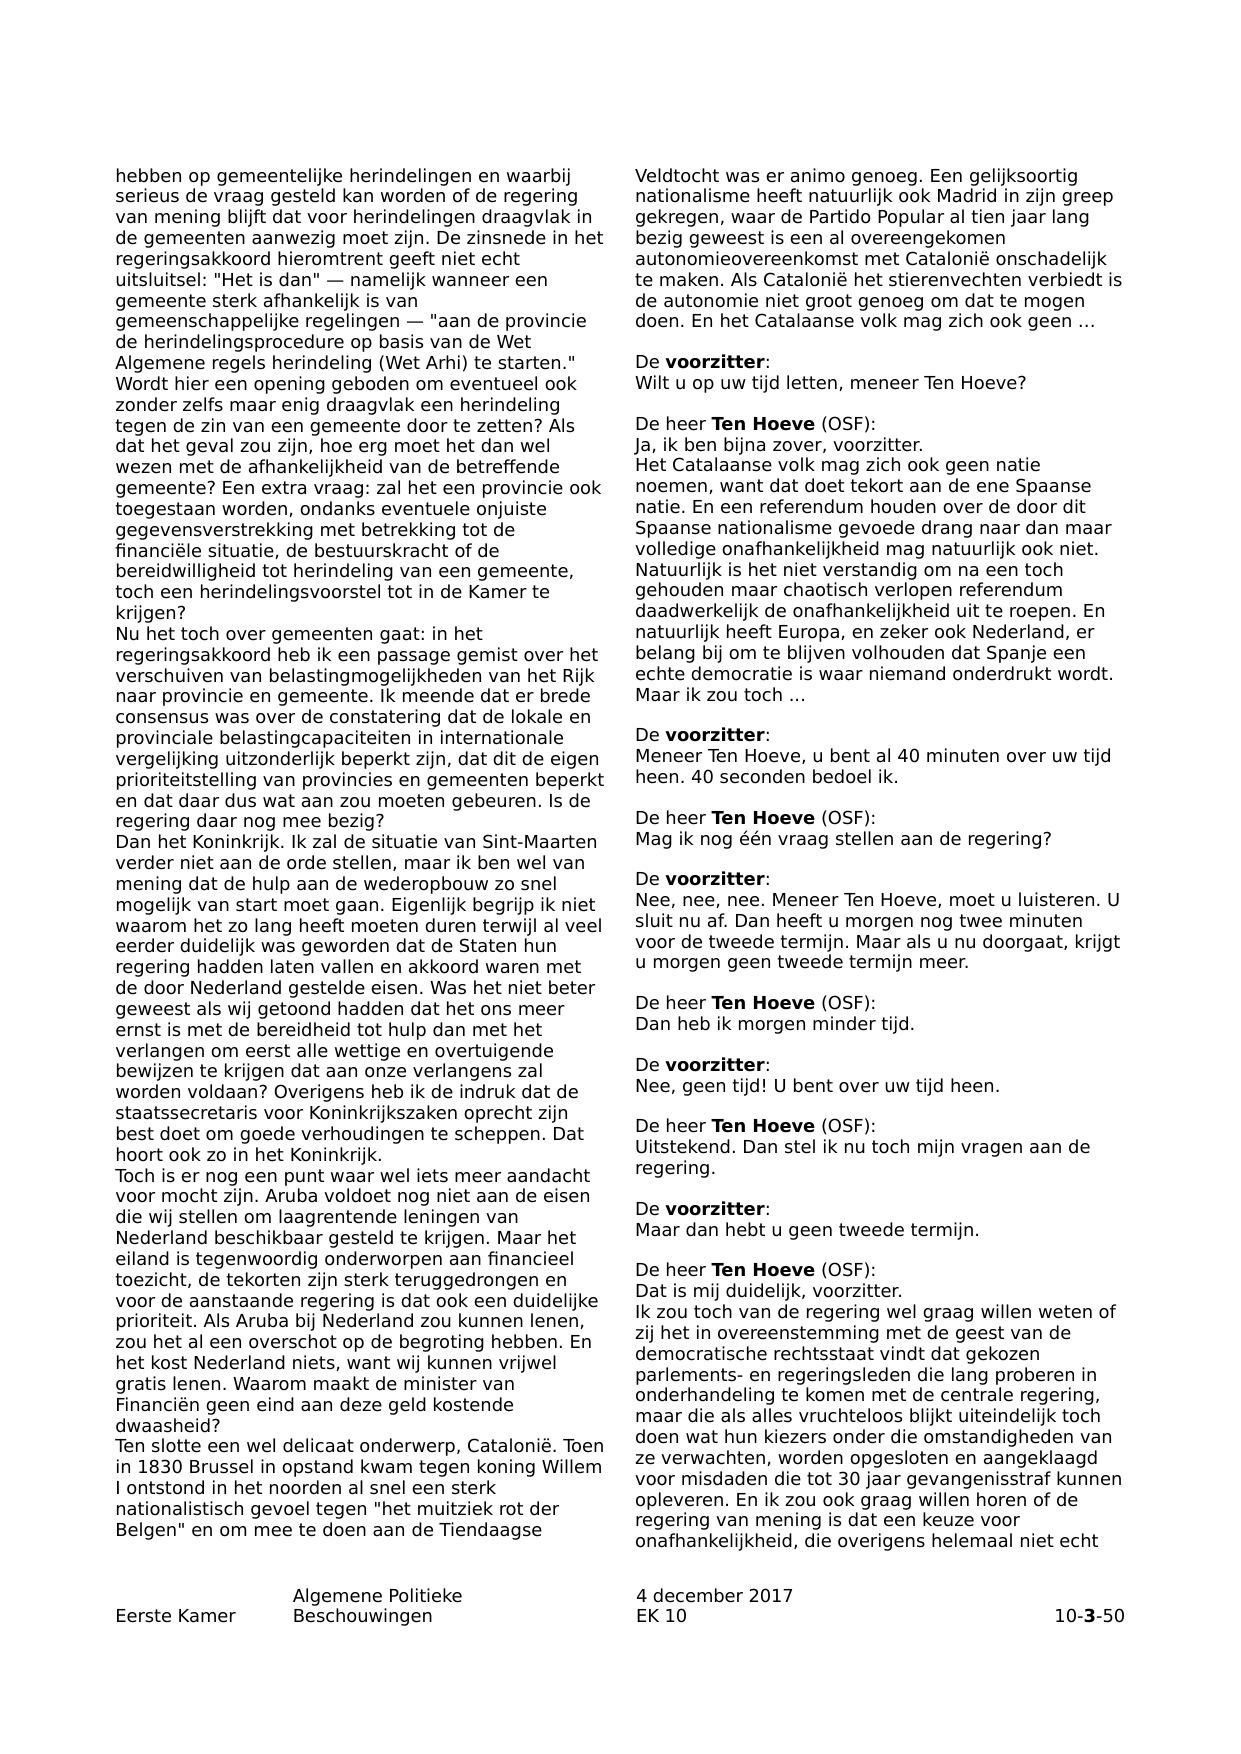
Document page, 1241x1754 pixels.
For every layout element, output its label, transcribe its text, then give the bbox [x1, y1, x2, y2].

text Nee, nee, nee. Meneer Ten Hoeve, moet u luisteren. U sluit nu af. Dan heeft u morgen nog twee minuten voor de tweede termijn. Maar als u nu doorgaat, krijgt u morgen geen tweede termijn meer. [635, 890, 1125, 973]
text Dan heb ik morgen minder tijd. [635, 1014, 1125, 1035]
text Veldtocht was er animo genoeg. Een gelijksoortig nationalisme heeft natuurlijk ook Madrid in zijn greep gekregen, waar de Partido Popular al tien jaar lang bezig geweest is een al overeengekomen autonomieovereenkomst met Catalonië onschadelijk te maken. Als Catalonië het stierenvechten verbiedt is de autonomie niet groot genoeg om dat te mogen doen. En het Catalaanse volk mag zich ook geen … [635, 165, 1125, 332]
text Ik zou toch van de regering wel graag willen weten of zij het in overeenstemming met de geest van de democratische rechtsstaat vindt dat gekozen parlements- en regeringsleden die lang proberen in onderhandeling te komen met de centrale regering, maar die als alles vruchteloos blijkt uiteindelijk toch doen wat hun kiezers onder die omstandigheden van ze verwachten, worden opgesloten en aangeklaagd voor misdaden die tot 30 jaar gevangenisstraf kunnen opleveren. En ik zou ook graag willen horen of de regering van mening is dat een keuze voor onafhankelijkheid, die overigens helemaal niet echt [635, 1302, 1125, 1552]
text De voorzitter: [635, 1199, 1125, 1219]
text De voorzitter: [635, 1055, 1125, 1075]
text De heer Ten Hoeve (OSF): [635, 1116, 1125, 1137]
text Toch is er nog een punt waar wel iets meer aandacht voor mocht zijn. Aruba voldoet nog niet aan de eisen die wij stellen om laagrentende leningen van Nederland beschikbaar gesteld te krijgen. Maar het eiland is tegenwoordig onderworpen aan financieel toezicht, de tekorten zijn sterk teruggedrongen en voor de aanstaande regering is dat ook een duidelijke prioriteit. Als Aruba bij Nederland zou kunnen lenen, zou het al een overschot op de begroting hebben. En het kost Nederland niets, want wij kunnen vrijwel gratis lenen. Waarom maakt de minister van Financiën geen eind aan deze geld kostende dwaasheid? [115, 1165, 605, 1436]
text De heer Ten Hoeve (OSF): [635, 1260, 1125, 1281]
text Meneer Ten Hoeve, u bent al 40 minuten over uw tijd heen. 40 seconden bedoel ik. [635, 746, 1125, 787]
text De heer Ten Hoeve (OSF): [635, 413, 1125, 434]
text Dan het Koninkrijk. Ik zal de situatie van Sint-Maarten verder niet aan de orde stellen, maar ik ben wel van mening dat de hulp aan de wederopbouw zo snel mogelijk van start moet gaan. Eigenlijk begrijp ik niet waarom het zo lang heeft moeten duren terwijl al veel eerder duidelijk was geworden dat de Staten hun regering hadden laten vallen en akkoord waren met de door Nederland gestelde eisen. Was het niet beter geweest als wij getoond hadden dat het ons meer ernst is met de bereidheid tot hulp dan met het verlangen om eerst alle wettige en overtuigende bewijzen te krijgen dat aan onze verlangens zal worden voldaan? Overigens heb ik de indruk dat de staatssecretaris voor Koninkrijkszaken oprecht zijn best doet om goede verhoudingen te scheppen. Dat hoort ook zo in het Koninkrijk. [115, 832, 605, 1165]
text Wilt u op uw tijd letten, meneer Ten Hoeve? [635, 373, 1125, 393]
text Dat is mij duidelijk, voorzitter. [635, 1281, 1125, 1302]
text Ja, ik ben bijna zover, voorzitter. [635, 434, 1125, 455]
text Het Catalaanse volk mag zich ook geen natie noemen, want dat doet tekort aan de ene Spaanse natie. En een referendum houden over de door dit Spaanse nationalisme gevoede drang naar dan maar volledige onafhankelijkheid mag natuurlijk ook niet. Natuurlijk is het niet verstandig om na een toch gehouden maar chaotisch verlopen referendum daadwerkelijk de onafhankelijkheid uit te roepen. En natuurlijk heeft Europa, en zeker ook Nederland, er belang bij om te blijven volhouden dat Spanje een echte democratie is waar niemand onderdrukt wordt. Maar ik zou toch ... [635, 455, 1125, 705]
text Mag ik nog één vraag stellen aan de regering? [635, 828, 1125, 849]
text De heer Ten Hoeve (OSF): [635, 993, 1125, 1014]
text hebben op gemeentelijke herindelingen en waarbij serieus de vraag gesteld kan worden of de regering van mening blijft dat voor herindelingen draagvlak in de gemeenten aanwezig moet zijn. De zinsnede in het regeringsakkoord hieromtrent geeft niet echt uitsluitsel: "Het is dan" — namelijk wanneer een gemeente sterk afhankelijk is van gemeenschappelijke regelingen — "aan de provincie de herindelingsprocedure op basis van de Wet Algemene regels herindeling (Wet Arhi) te starten." Wordt hier een opening geboden om eventueel ook zonder zelfs maar enig draagvlak een herindeling tegen de zin van een gemeente door te zetten? Als dat het geval zou zijn, hoe erg moet het dan wel wezen met de afhankelijkheid van de betreffende gemeente? Een extra vraag: zal het een provincie ook toegestaan worden, ondanks eventuele onjuiste gegevensverstrekking met betrekking tot de financiële situatie, de bestuurskracht of de bereidwilligheid tot herindeling van een gemeente, toch een herindelingsvoorstel tot in de Kamer te krijgen? [115, 165, 605, 624]
text De heer Ten Hoeve (OSF): [635, 807, 1125, 828]
text Nee, geen tijd! U bent over uw tijd heen. [635, 1075, 1125, 1096]
text De voorzitter: [635, 352, 1125, 373]
text Maar dan hebt u geen tweede termijn. [635, 1219, 1125, 1240]
text De voorzitter: [635, 869, 1125, 890]
text De voorzitter: [635, 725, 1125, 746]
text Uitstekend. Dan stel ik nu toch mijn vragen aan de regering. [635, 1137, 1125, 1179]
text Ten slotte een wel delicaat onderwerp, Catalonië. Toen in 1830 Brussel in opstand kwam tegen koning Willem I ontstond in het noorden al snel een sterk nationalistisch gevoel tegen "het muitziek rot der Belgen" en om mee te doen aan de Tiendaagse [115, 1436, 605, 1540]
text Nu het toch over gemeenten gaat: in het regeringsakkoord heb ik een passage gemist over het verschuiven van belastingmogelijkheden van het Rijk naar provincie en gemeente. Ik meende dat er brede consensus was over de constatering dat de lokale en provinciale belastingcapaciteiten in internationale vergelijking uitzonderlijk beperkt zijn, dat dit de eigen prioriteitstelling van provincies en gemeenten beperkt en dat daar dus wat aan zou moeten gebeuren. Is de regering daar nog mee bezig? [115, 624, 605, 832]
